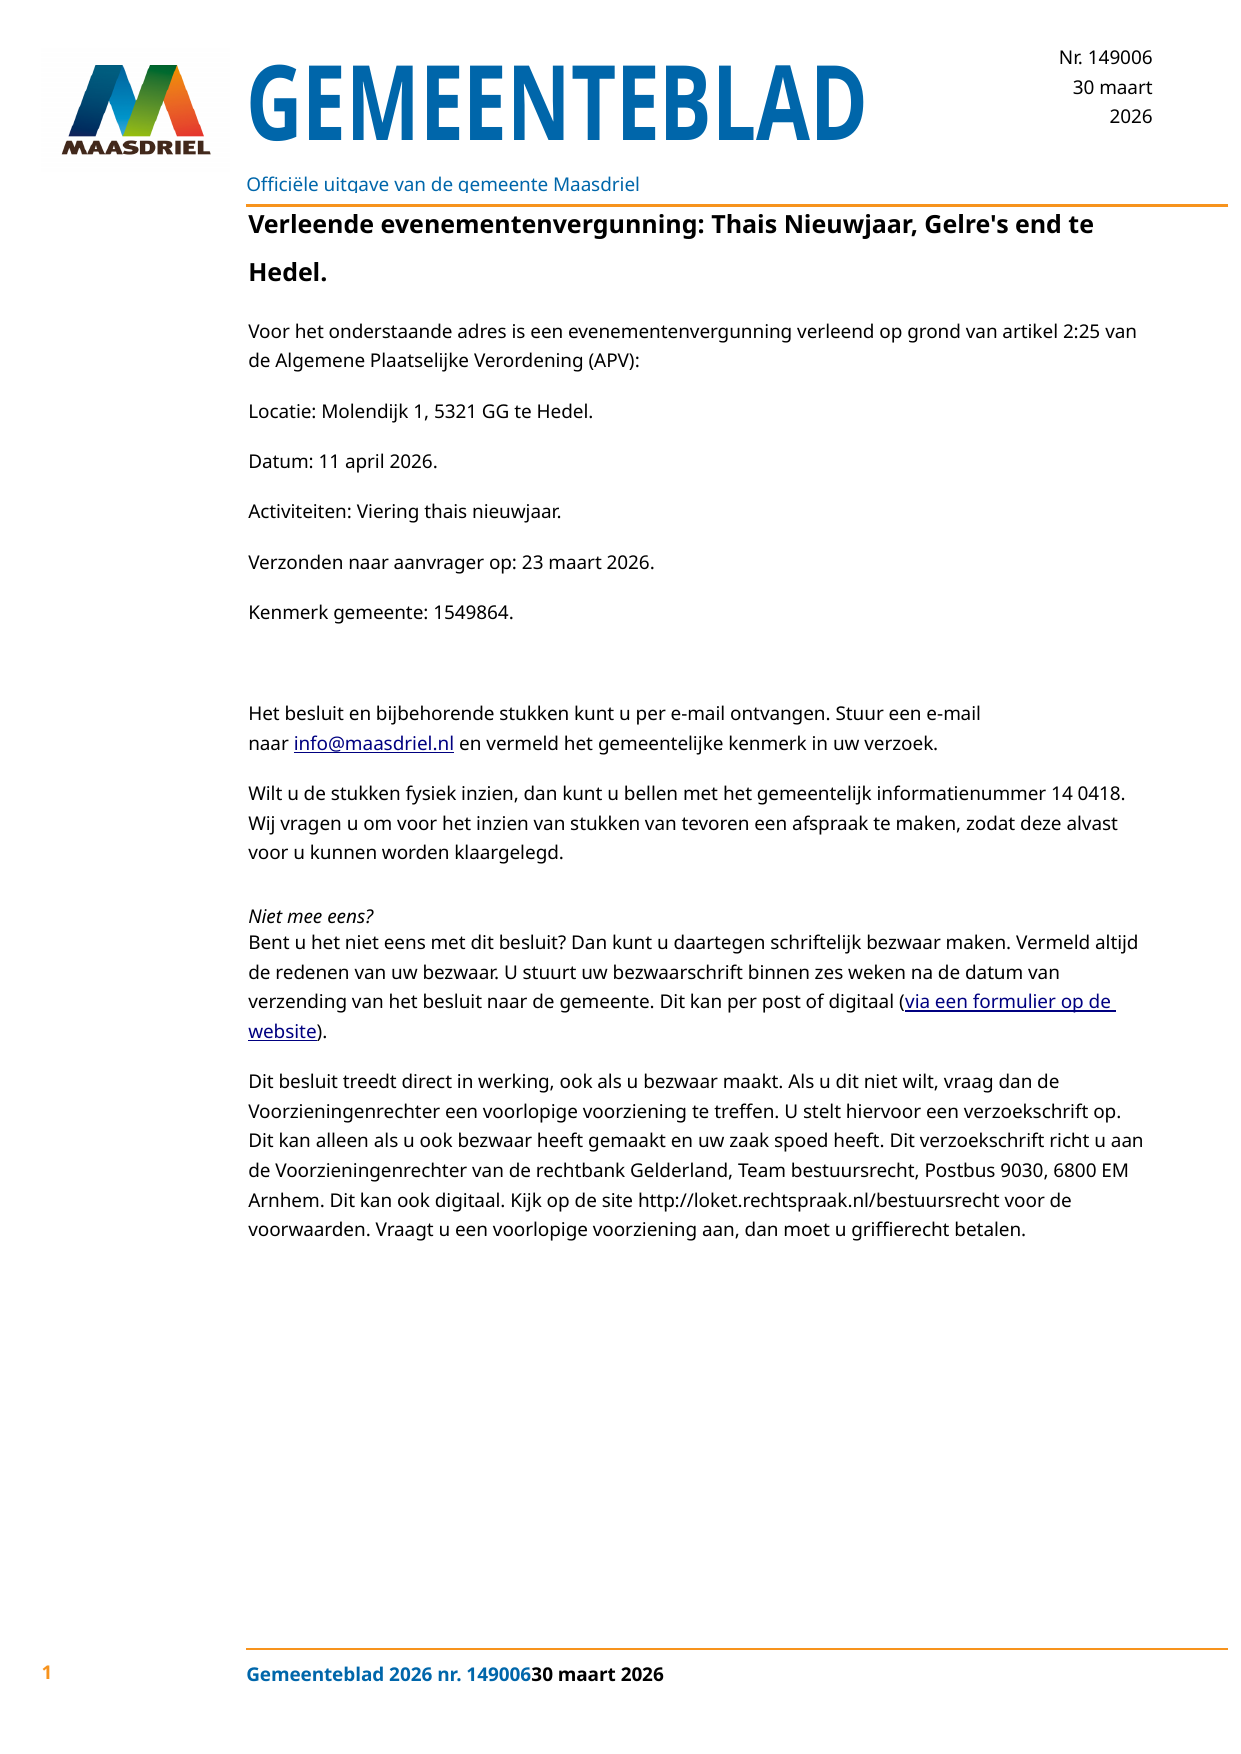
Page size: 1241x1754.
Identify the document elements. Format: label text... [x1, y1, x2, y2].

text Dit besluit treedt direct in werking, ook als u bezwaar maakt. Als u dit niet wilt, vraag dan de Voorzieningenrechter een voorlopige voorziening te treffen. U stelt hiervoor een verzoekschrift op. Dit kan alleen als u ook bezwaar heeft gemaakt en uw zaak spoed heeft. Dit verzoekschrift richt u aan de Voorzieningenrechter van de rechtbank Gelderland, Team bestuursrecht, Postbus 9030, 6800 EM Arnhem. Dit kan ook digitaal. Kijk op de site http://loket.rechtspraak.nl/bestuursrecht voor de voorwaarden. Vraagt u een voorlopige voorziening aan, dan moet u griffierecht betalen. [248, 1068, 1152, 1242]
text Bent u het niet eens met dit besluit? Dan kunt u daartegen schriftelijk bezwaar maken. Vermeld altijd de redenen van uw bezwaar. U stuurt uw bezwaarschrift binnen zes weken na de datum van verzending van het besluit naar de gemeente. Dit kan per post of digitaal (via een formulier op de website). [248, 929, 1152, 1044]
text Niet mee eens? [248, 903, 1152, 929]
text Verzonden naar aanvrager op: 23 maart 2026. [248, 549, 1152, 575]
text Activiteiten: Viering thais nieuwjaar. [248, 499, 1152, 524]
text Locatie: Molendijk 1, 5321 GG te Hedel. [248, 398, 1152, 424]
text Verleende evenementenvergunning: Thais Nieuwjaar, Gelre's end te Hedel. [248, 207, 1152, 288]
text Kenmerk gemeente: 1549864. [248, 599, 1152, 625]
text Wilt u de stukken fysiek inzien, dan kunt u bellen met het gemeentelijk informatienummer 14 0418. Wij vragen u om voor het inzien van stukken van tevoren een afspraak te maken, zodat deze alvast voor u kunnen worden klaargelegd. [248, 780, 1152, 865]
picture [41, 47, 231, 172]
text Voor het onderstaande adres is een evenementenvergunning verleend op grond van artikel 2:25 van de Algemene Plaatselijke Verordening (APV): [248, 318, 1152, 373]
text Het besluit en bijbehorende stukken kunt u per e-mail ontvangen. Stuur een e-mail naar info@maasdriel.nl en vermeld het gemeentelijke kenmerk in uw verzoek. [248, 700, 1152, 756]
text Datum: 11 april 2026. [248, 448, 1152, 474]
